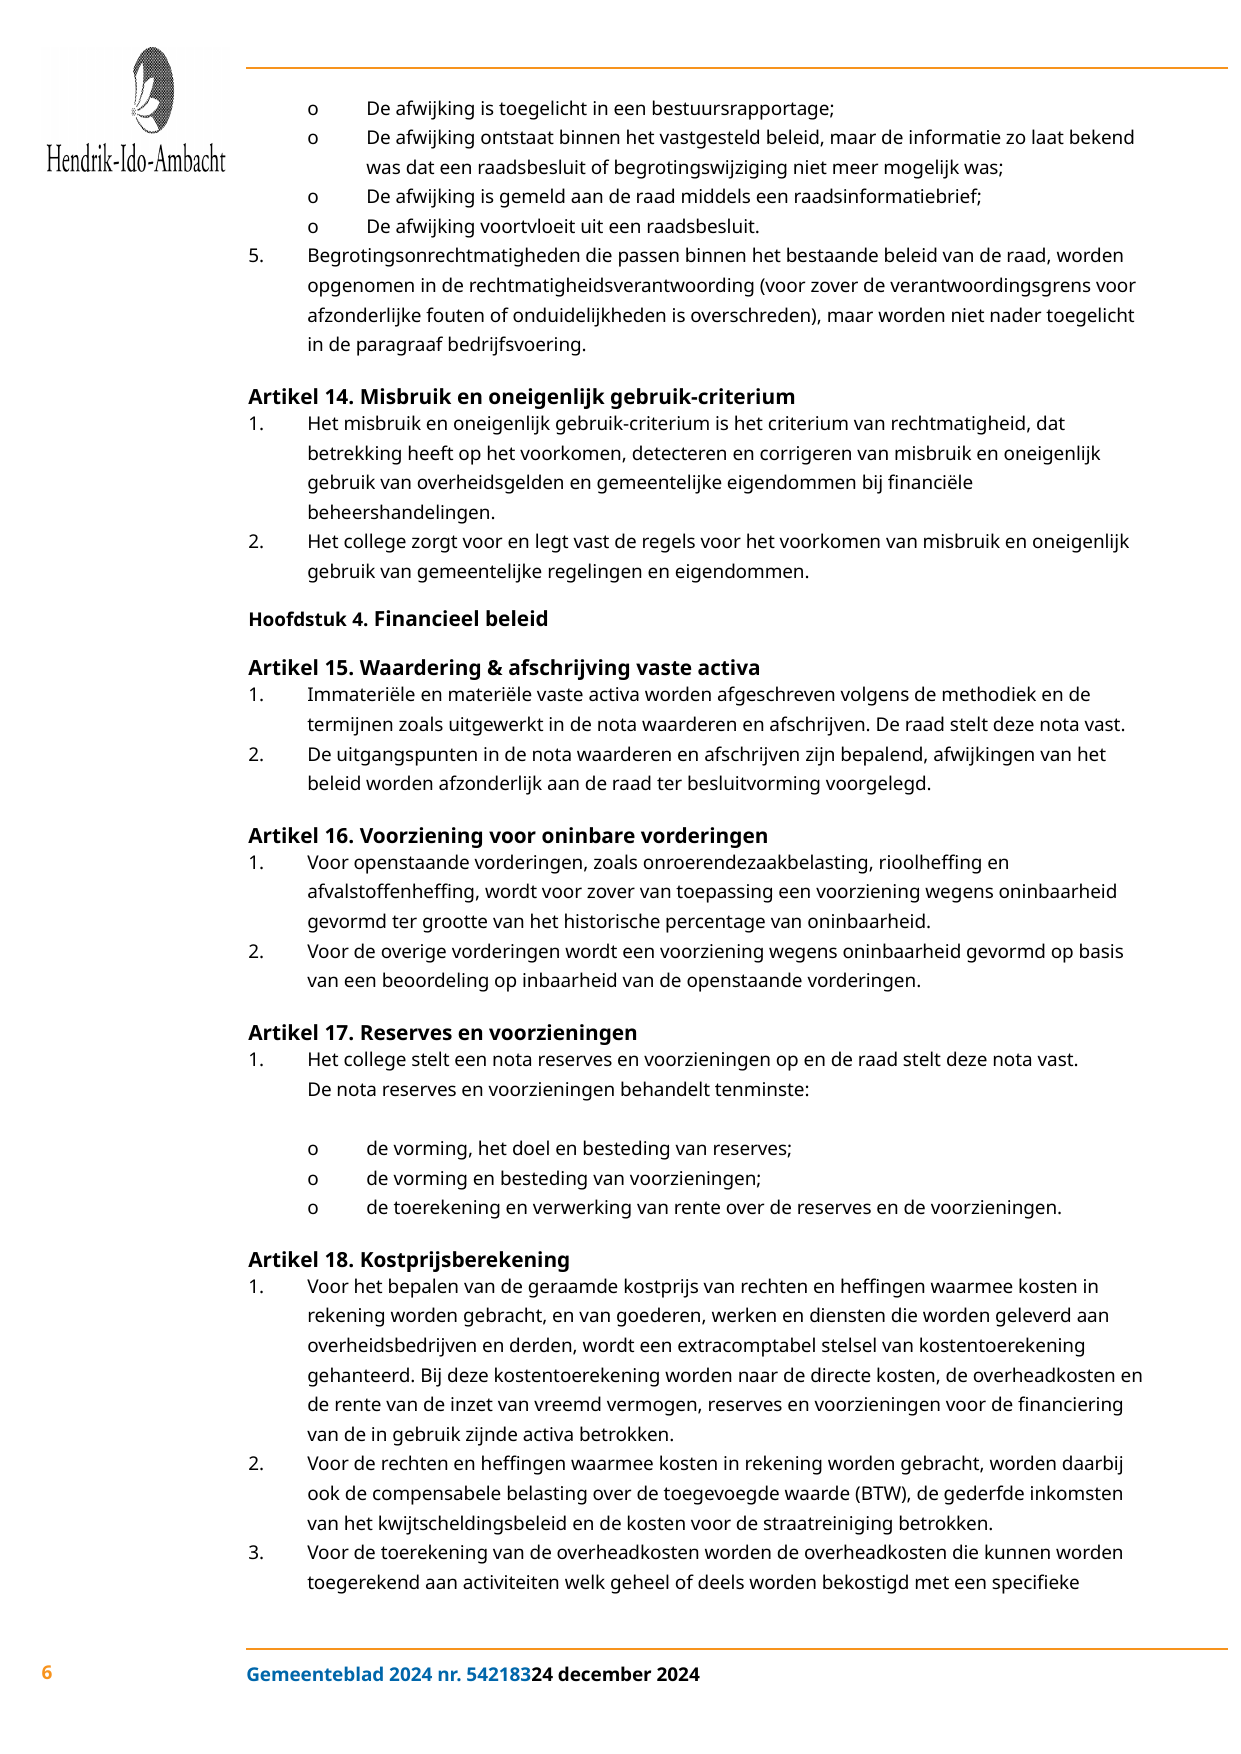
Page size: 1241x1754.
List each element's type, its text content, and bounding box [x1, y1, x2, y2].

text Artikel 14. Misbruik en oneigenlijk gebruik-criterium [248, 382, 1152, 410]
list Het college zorgt voor en legt vast de regels voor het voorkomen van misbruik en oneigenlijk gebruik van gemeentelijke regelingen en eigendommen. [248, 529, 1152, 584]
list Immateriële en materiële vaste activa worden afgeschreven volgens de methodiek en de termijnen zoals uitgewerkt in de nota waarderen en afschrijven. De raad stelt deze nota vast. [248, 682, 1152, 737]
list de toerekening en verwerking van rente over de reserves en de voorzieningen. [307, 1194, 1152, 1220]
list de vorming, het doel en besteding van reserves; [307, 1135, 1152, 1161]
list De afwijking is gemeld aan de raad middels een raadsinformatiebrief; [307, 183, 1152, 209]
text Hoofdstuk 4. Financieel beleid [248, 604, 1152, 632]
text Artikel 16. Voorziening voor oninbare vorderingen [248, 821, 1152, 849]
text Artikel 17. Reserves en voorzieningen [248, 1018, 1152, 1046]
list Begrotingsonrechtmatigheden die passen binnen het bestaande beleid van de raad, worden opgenomen in de rechtmatigheidsverantwoording (voor zover de verantwoordingsgrens voor afzonderlijke fouten of onduidelijkheden is overschreden), maar worden niet nader toegelicht in de paragraaf bedrijfsvoering. [248, 243, 1152, 357]
list Het college stelt een nota reserves en voorzieningen op en de raad stelt deze nota vast. [248, 1046, 1152, 1072]
list Voor de rechten en heffingen waarmee kosten in rekening worden gebracht, worden daarbij ook de compensabele belasting over de toegevoegde waarde (BTW), de gederfde inkomsten van het kwijtscheldingsbeleid en de kosten voor de straatreiniging betrokken. [248, 1451, 1152, 1536]
list Voor openstaande vorderingen, zoals onroerendezaakbelasting, rioolheffing en afvalstoffenheffing, wordt voor zover van toepassing een voorziening wegens oninbaarheid gevormd ter grootte van het historische percentage van oninbaarheid. [248, 849, 1152, 934]
list De uitgangspunten in de nota waarderen en afschrijven zijn bepalend, afwijkingen van het beleid worden afzonderlijk aan de raad ter besluitvorming voorgelegd. [248, 741, 1152, 796]
list de vorming en besteding van voorzieningen; [307, 1165, 1152, 1190]
list De afwijking ontstaat binnen het vastgesteld beleid, maar de informatie zo laat bekend was dat een raadsbesluit of begrotingswijziging niet meer mogelijk was; [307, 124, 1152, 180]
list Voor de overige vorderingen wordt een voorziening wegens oninbaarheid gevormd op basis van een beoordeling op inbaarheid van de openstaande vorderingen. [248, 938, 1152, 993]
list Het misbruik en oneigenlijk gebruik-criterium is het criterium van rechtmatigheid, dat betrekking heeft op het voorkomen, detecteren en corrigeren van misbruik en oneigenlijk gebruik van overheidsgelden en gemeentelijke eigendommen bij financiële beheershandelingen. [248, 410, 1152, 525]
text Artikel 18. Kostprijsberekening [248, 1245, 1152, 1273]
list De afwijking is toegelicht in een bestuursrapportage; [307, 95, 1152, 121]
text Artikel 15. Waardering & afschrijving vaste activa [248, 653, 1152, 682]
list Voor het bepalen van de geraamde kostprijs van rechten en heffingen waarmee kosten in rekening worden gebracht, en van goederen, werken en diensten die worden geleverd aan overheidsbedrijven en derden, wordt een extracomptabel stelsel van kostentoerekening gehanteerd. Bij deze kostentoerekening worden naar de directe kosten, de overheadkosten en de rente van de inzet van vreemd vermogen, reserves en voorzieningen voor de financiering van de in gebruik zijnde activa betrokken. [248, 1273, 1152, 1447]
list De afwijking voortvloeit uit een raadsbesluit. [307, 213, 1152, 239]
picture [41, 47, 231, 172]
list De nota reserves en voorzieningen behandelt tenminste: [248, 1076, 1152, 1102]
list Voor de toerekening van de overheadkosten worden de overheadkosten die kunnen worden toegerekend aan activiteiten welk geheel of deels worden bekostigd met een specifieke [248, 1539, 1152, 1595]
